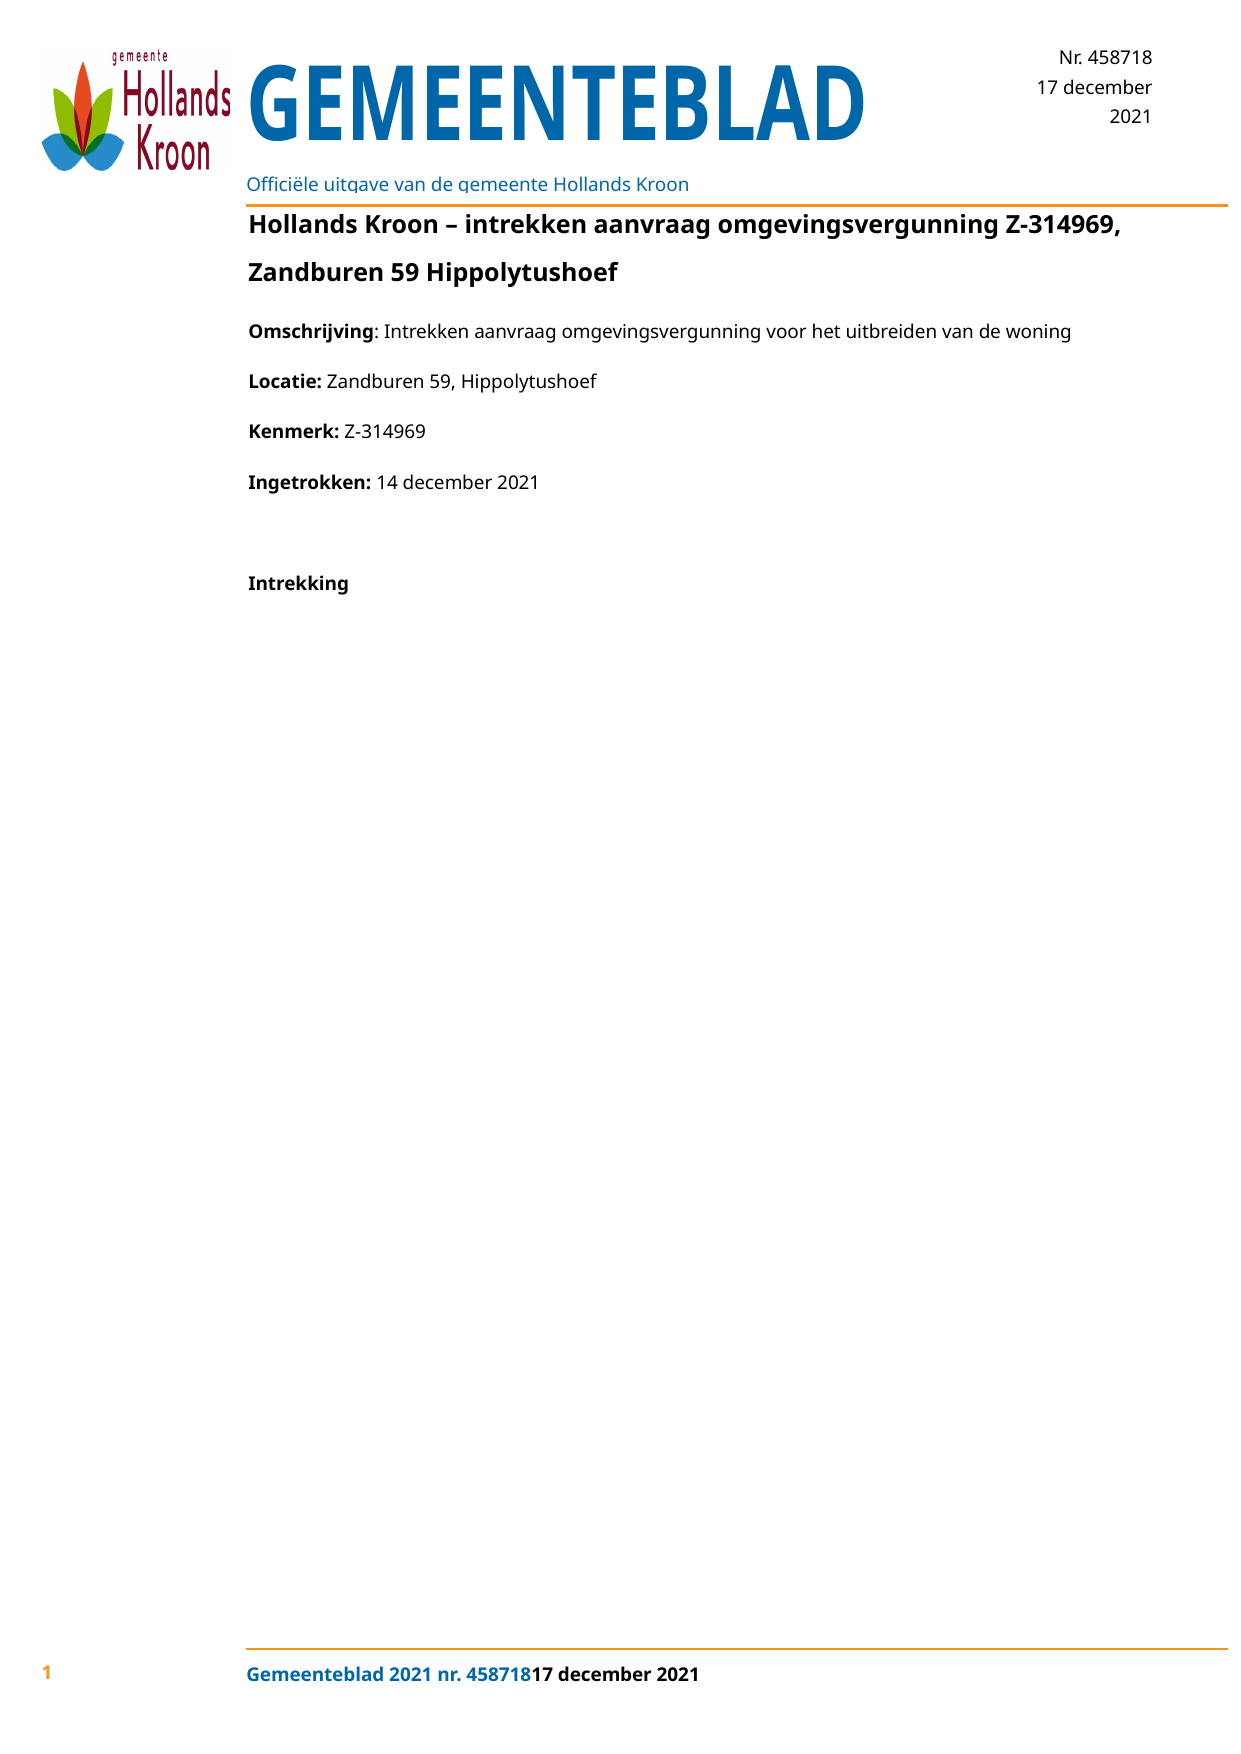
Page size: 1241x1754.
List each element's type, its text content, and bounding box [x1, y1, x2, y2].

text Locatie: Zandburen 59, Hippolytushoef [248, 368, 1152, 394]
text Kenmerk: Z-314969 [248, 419, 1152, 444]
text Hollands Kroon – intrekken aanvraag omgevingsvergunning Z-314969, Zandburen 59 Hippolytushoef [248, 207, 1152, 288]
text Omschrijving: Intrekken aanvraag omgevingsvergunning voor het uitbreiden van de woning [248, 318, 1152, 344]
text Ingetrokken: 14 december 2021 [248, 469, 1152, 495]
picture [41, 47, 231, 172]
text Intrekking [248, 570, 1152, 596]
